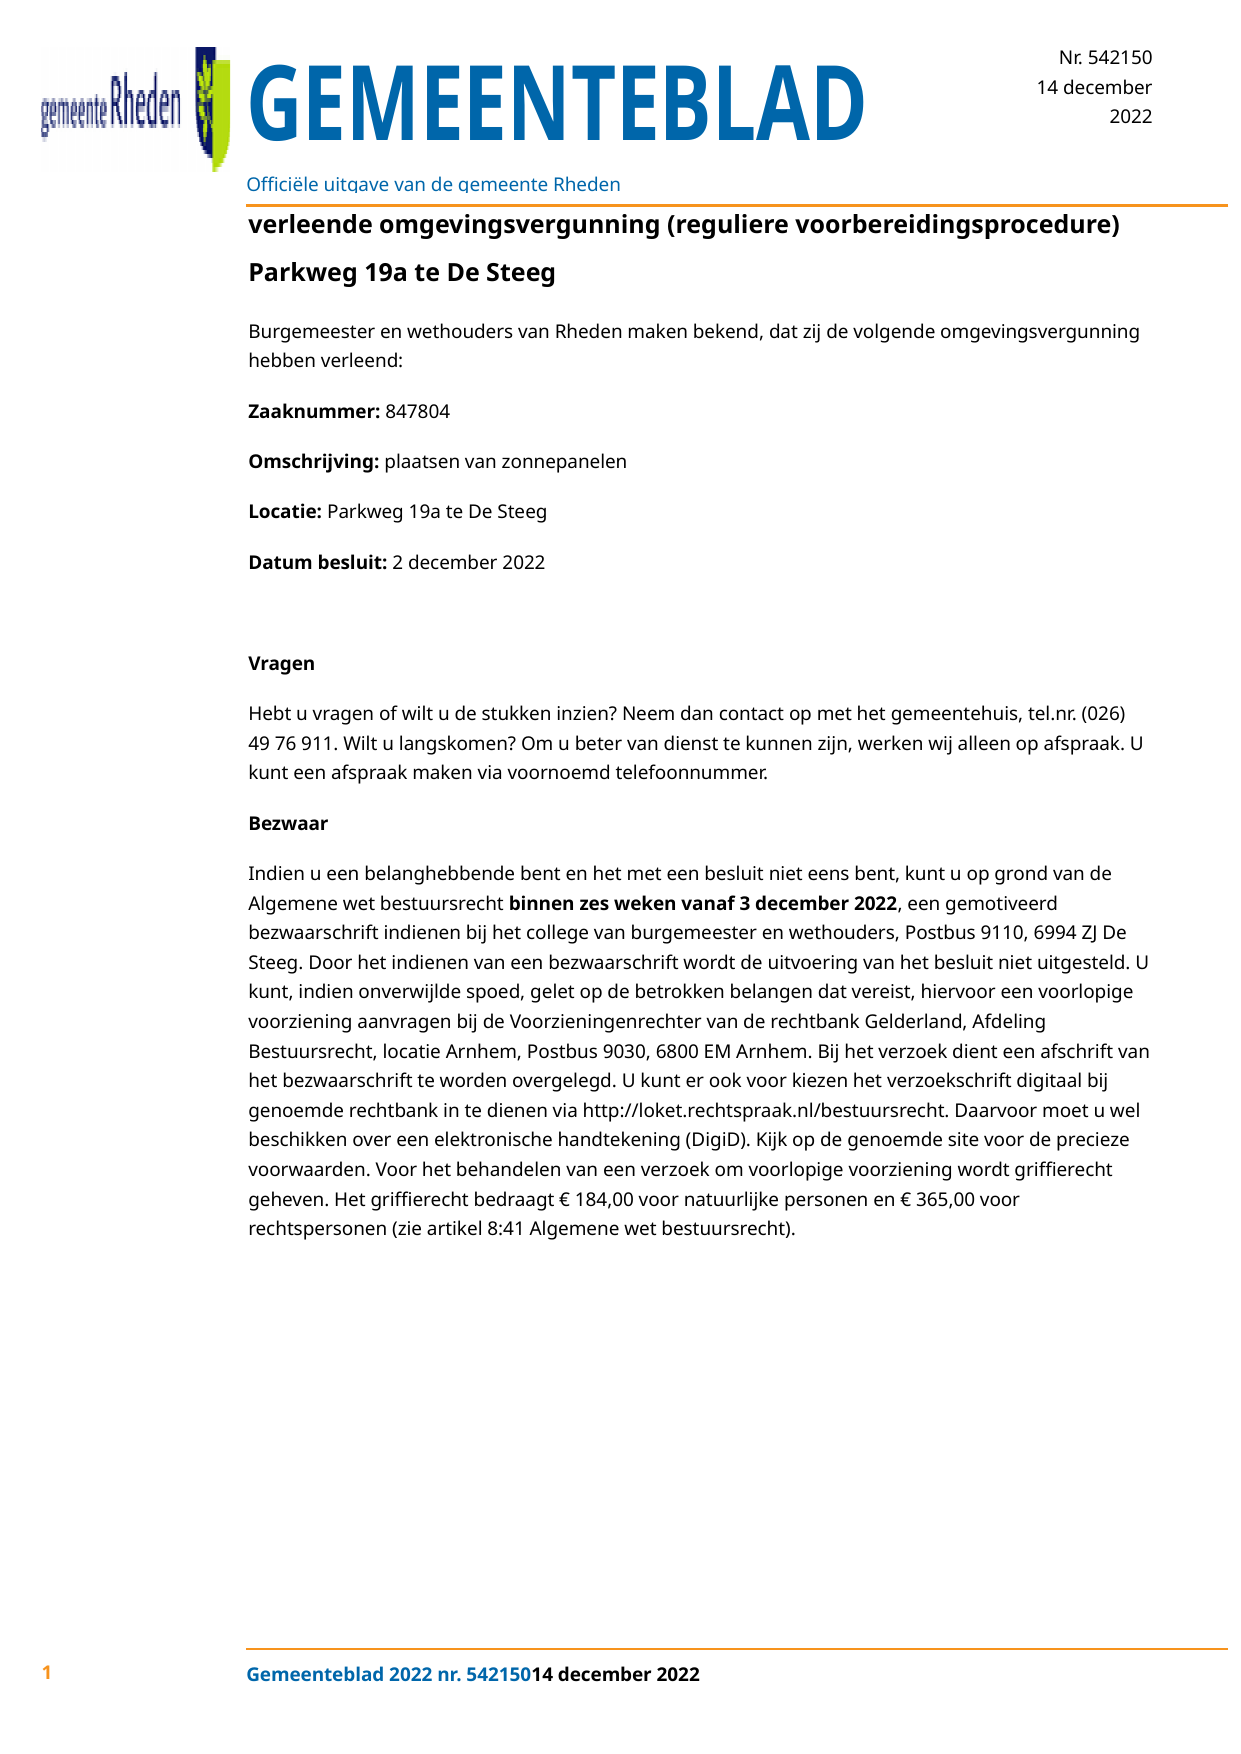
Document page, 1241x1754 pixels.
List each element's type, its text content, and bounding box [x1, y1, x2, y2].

text Indien u een belanghebbende bent en het met een besluit niet eens bent, kunt u op grond van de Algemene wet bestuursrecht binnen zes weken vanaf 3 december 2022, een gemotiveerd bezwaarschrift indienen bij het college van burgemeester en wethouders, Postbus 9110, 6994 ZJ De Steeg. Door het indienen van een bezwaarschrift wordt de uitvoering van het besluit niet uitgesteld. U kunt, indien onverwijlde spoed, gelet op de betrokken belangen dat vereist, hiervoor een voorlopige voorziening aanvragen bij de Voorzieningenrechter van de rechtbank Gelderland, Afdeling Bestuursrecht, locatie Arnhem, Postbus 9030, 6800 EM Arnhem. Bij het verzoek dient een afschrift van het bezwaarschrift te worden overgelegd. U kunt er ook voor kiezen het verzoekschrift digitaal bij genoemde rechtbank in te dienen via http://loket.rechtspraak.nl/bestuursrecht. Daarvoor moet u wel beschikken over een elektronische handtekening (DigiD). Kijk op de genoemde site voor de precieze voorwaarden. Voor het behandelen van een verzoek om voorlopige voorziening wordt griffierecht geheven. Het griffierecht bedraagt € 184,00 voor natuurlijke personen en € 365,00 voor rechtspersonen (zie artikel 8:41 Algemene wet bestuursrecht). [248, 860, 1152, 1241]
text Zaaknummer: 847804 [248, 398, 1152, 424]
text Hebt u vragen of wilt u de stukken inzien? Neem dan contact op met het gemeentehuis, tel.nr. (026) 49 76 911. Wilt u langskomen? Om u beter van dienst te kunnen zijn, werken wij alleen op afspraak. U kunt een afspraak maken via voornoemd telefoonnummer. [248, 700, 1152, 785]
text Omschrijving: plaatsen van zonnepanelen [248, 448, 1152, 474]
text Locatie: Parkweg 19a te De Steeg [248, 499, 1152, 524]
text Burgemeester en wethouders van Rheden maken bekend, dat zij de volgende omgevingsvergunning hebben verleend: [248, 318, 1152, 373]
picture [41, 47, 231, 172]
text Datum besluit: 2 december 2022 [248, 549, 1152, 575]
text Vragen [248, 650, 1152, 676]
text Bezwaar [248, 810, 1152, 836]
text verleende omgevingsvergunning (reguliere voorbereidingsprocedure) Parkweg 19a te De Steeg [248, 207, 1152, 288]
